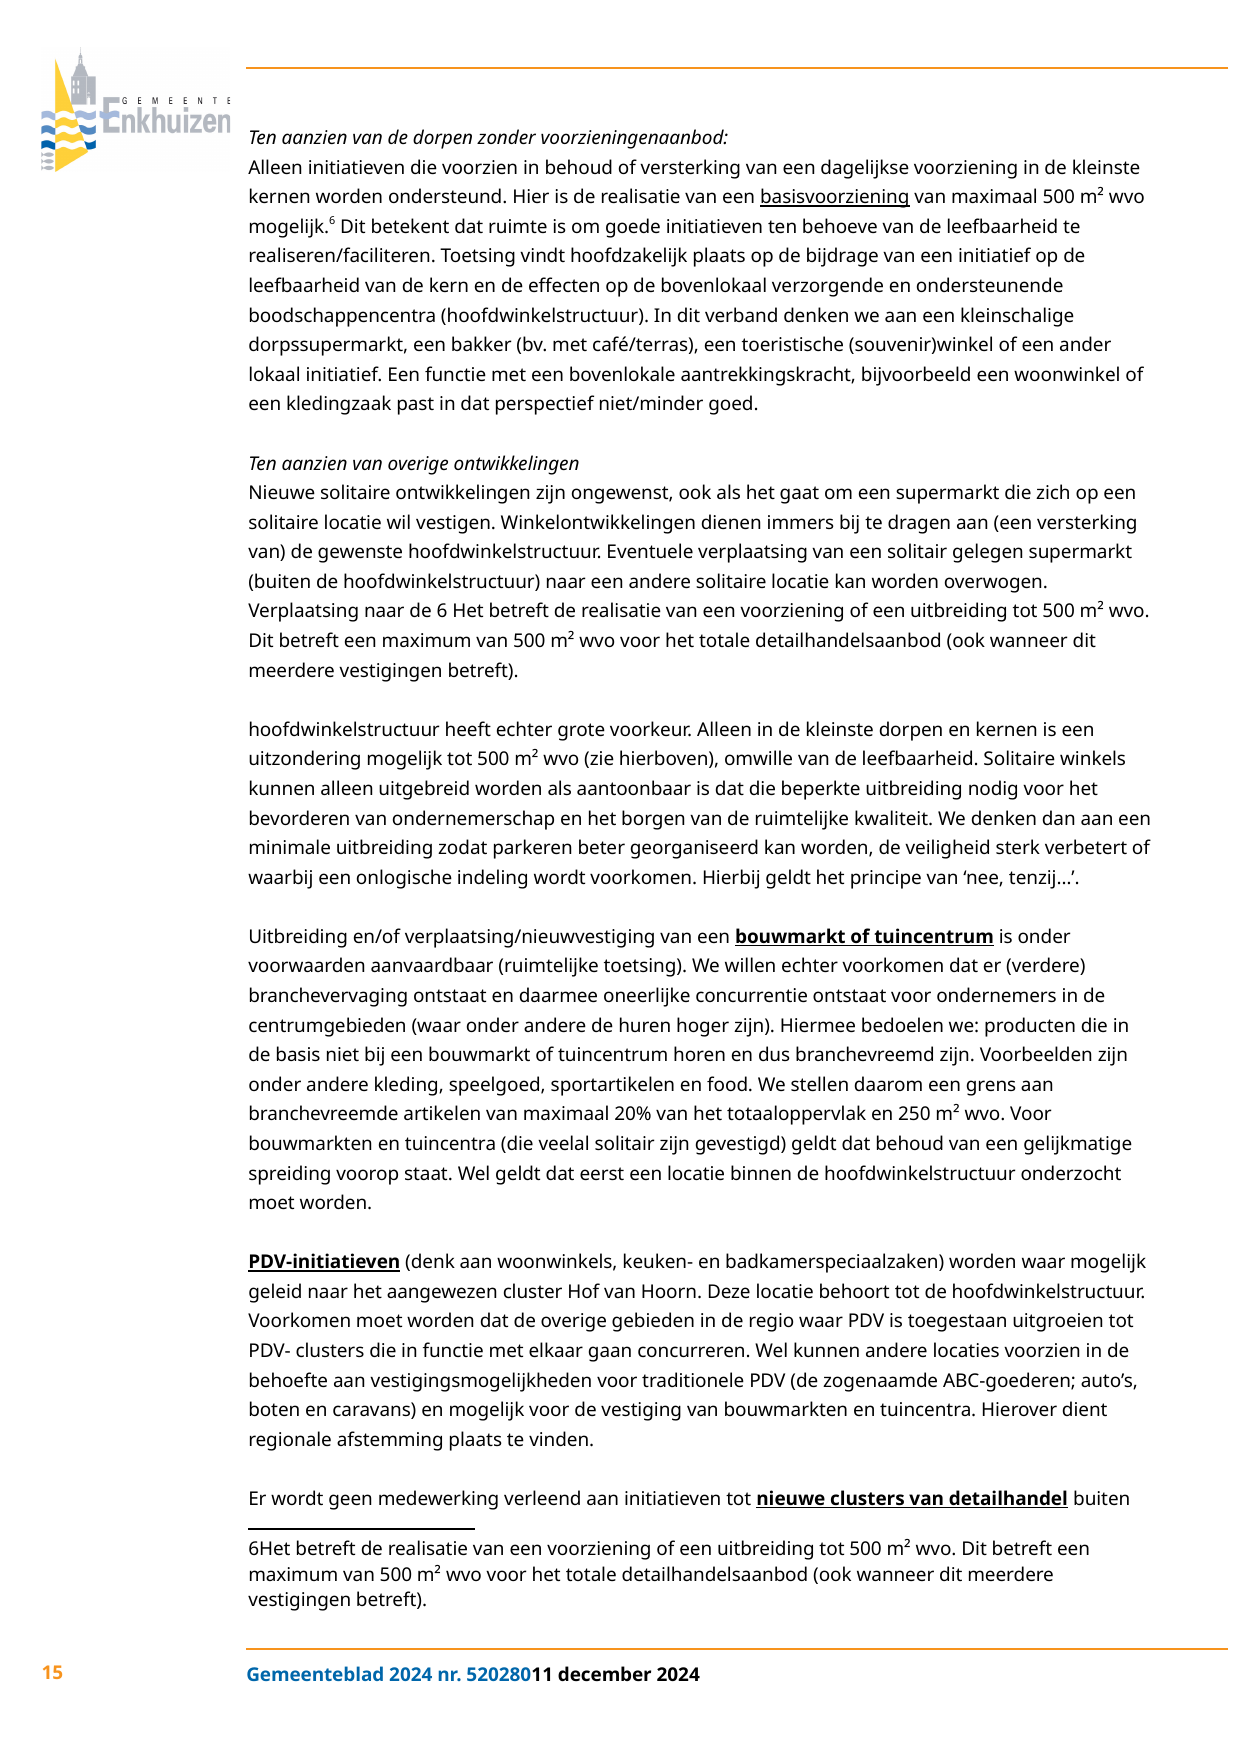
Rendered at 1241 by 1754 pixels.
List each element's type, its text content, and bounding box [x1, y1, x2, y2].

text Nieuwe solitaire ontwikkelingen zijn ongewenst, ook als het gaat om een supermarkt die zich op een solitaire locatie wil vestigen. Winkelontwikkelingen dienen immers bij te dragen aan (een versterking van) de gewenste hoofdwinkelstructuur. Eventuele verplaatsing van een solitair gelegen supermarkt (buiten de hoofdwinkelstructuur) naar een andere solitaire locatie kan worden overwogen. Verplaatsing naar de 6 Het betreft de realisatie van een voorziening of een uitbreiding tot 500 m² wvo. Dit betreft een maximum van 500 m² wvo voor het totale detailhandelsaanbod (ook wanneer dit meerdere vestigingen betreft). [248, 479, 1152, 683]
text hoofdwinkelstructuur heeft echter grote voorkeur. Alleen in de kleinste dorpen en kernen is een uitzondering mogelijk tot 500 m² wvo (zie hierboven), omwille van de leefbaarheid. Solitaire winkels kunnen alleen uitgebreid worden als aantoonbaar is dat die beperkte uitbreiding nodig voor het bevorderen van ondernemerschap en het borgen van de ruimtelijke kwaliteit. We denken dan aan een minimale uitbreiding zodat parkeren beter georganiseerd kan worden, de veiligheid sterk verbetert of waarbij een onlogische indeling wordt voorkomen. Hierbij geldt het principe van ‘nee, tenzij…’. [248, 716, 1152, 890]
text Ten aanzien van overige ontwikkelingen [248, 450, 1152, 476]
picture [41, 47, 231, 172]
text Ten aanzien van de dorpen zonder voorzieningenaanbod: [248, 124, 1152, 150]
text Alleen initiatieven die voorzien in behoud of versterking van een dagelijkse voorziening in de kleinste kernen worden ondersteund. Hier is de realisatie van een basisvoorziening van maximaal 500 m² wvo mogelijk. Dit betekent dat ruimte is om goede initiatieven ten behoeve van de leefbaarheid te realiseren/faciliteren. Toetsing vindt hoofdzakelijk plaats op de bijdrage van een initiatief op de leefbaarheid van de kern en de effecten op de bovenlokaal verzorgende en ondersteunende boodschappencentra (hoofdwinkelstructuur). In dit verband denken we aan een kleinschalige dorpssupermarkt, een bakker (bv. met café/terras), een toeristische (souvenir)winkel of een ander lokaal initiatief. Een functie met een bovenlokale aantrekkingskracht, bijvoorbeeld een woonwinkel of een kledingzaak past in dat perspectief niet/minder goed. [248, 154, 1152, 416]
text Het betreft de realisatie van een voorziening of een uitbreiding tot 500 m² wvo. Dit betreft een maximum van 500 m² wvo voor het totale detailhandelsaanbod (ook wanneer dit meerdere vestigingen betreft). [248, 1535, 1152, 1612]
text Uitbreiding en/of verplaatsing/nieuwvestiging van een bouwmarkt of tuincentrum is onder voorwaarden aanvaardbaar (ruimtelijke toetsing). We willen echter voorkomen dat er (verdere) branchevervaging ontstaat en daarmee oneerlijke concurrentie ontstaat voor ondernemers in de centrumgebieden (waar onder andere de huren hoger zijn). Hiermee bedoelen we: producten die in de basis niet bij een bouwmarkt of tuincentrum horen en dus branchevreemd zijn. Voorbeelden zijn onder andere kleding, speelgoed, sportartikelen en food. We stellen daarom een grens aan branchevreemde artikelen van maximaal 20% van het totaaloppervlak en 250 m² wvo. Voor bouwmarkten en tuincentra (die veelal solitair zijn gevestigd) geldt dat behoud van een gelijkmatige spreiding voorop staat. Wel geldt dat eerst een locatie binnen de hoofdwinkelstructuur onderzocht moet worden. [248, 923, 1152, 1215]
text Er wordt geen medewerking verleend aan initiatieven tot nieuwe clusters van detailhandel buiten [248, 1485, 1152, 1511]
text PDV-initiatieven (denk aan woonwinkels, keuken- en badkamerspeciaalzaken) worden waar mogelijk geleid naar het aangewezen cluster Hof van Hoorn. Deze locatie behoort tot de hoofdwinkelstructuur. Voorkomen moet worden dat de overige gebieden in de regio waar PDV is toegestaan uitgroeien tot PDV- clusters die in functie met elkaar gaan concurreren. Wel kunnen andere locaties voorzien in de behoefte aan vestigingsmogelijkheden voor traditionele PDV (de zogenaamde ABC-goederen; auto’s, boten en caravans) en mogelijk voor de vestiging van bouwmarkten en tuincentra. Hierover dient regionale afstemming plaats te vinden. [248, 1248, 1152, 1452]
